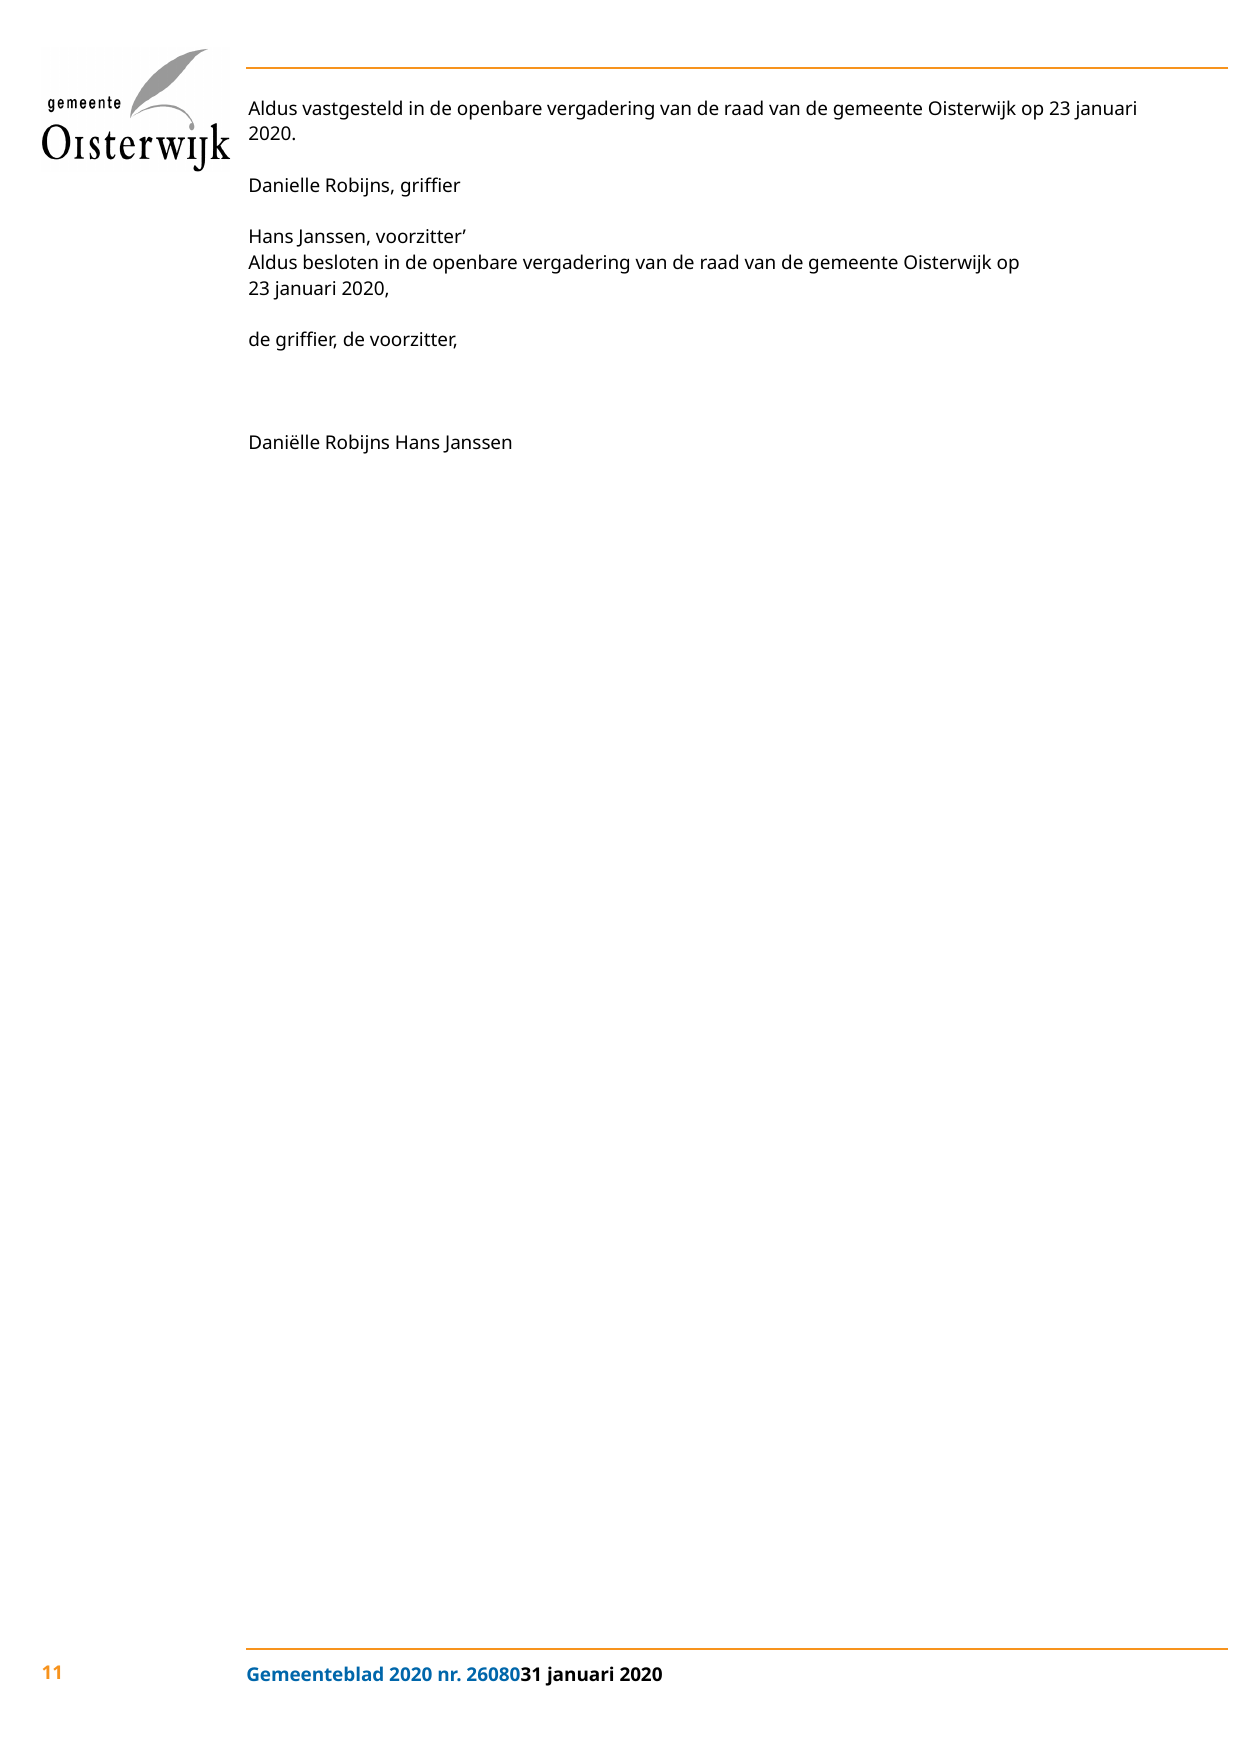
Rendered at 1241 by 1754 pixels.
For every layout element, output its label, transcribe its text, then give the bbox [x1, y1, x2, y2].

text Danielle Robijns, griffier [248, 172, 1152, 198]
text 23 januari 2020, [248, 275, 1152, 301]
text Aldus besloten in de openbare vergadering van de raad van de gemeente Oisterwijk op [248, 249, 1152, 275]
text Daniëlle Robijns Hans Janssen [248, 429, 1152, 455]
text Hans Janssen, voorzitter’ [248, 223, 1152, 249]
text de griffier, de voorzitter, [248, 326, 1152, 352]
text Aldus vastgesteld in de openbare vergadering van de raad van de gemeente Oisterwijk op 23 januari 2020. [248, 95, 1152, 146]
picture [41, 47, 231, 172]
